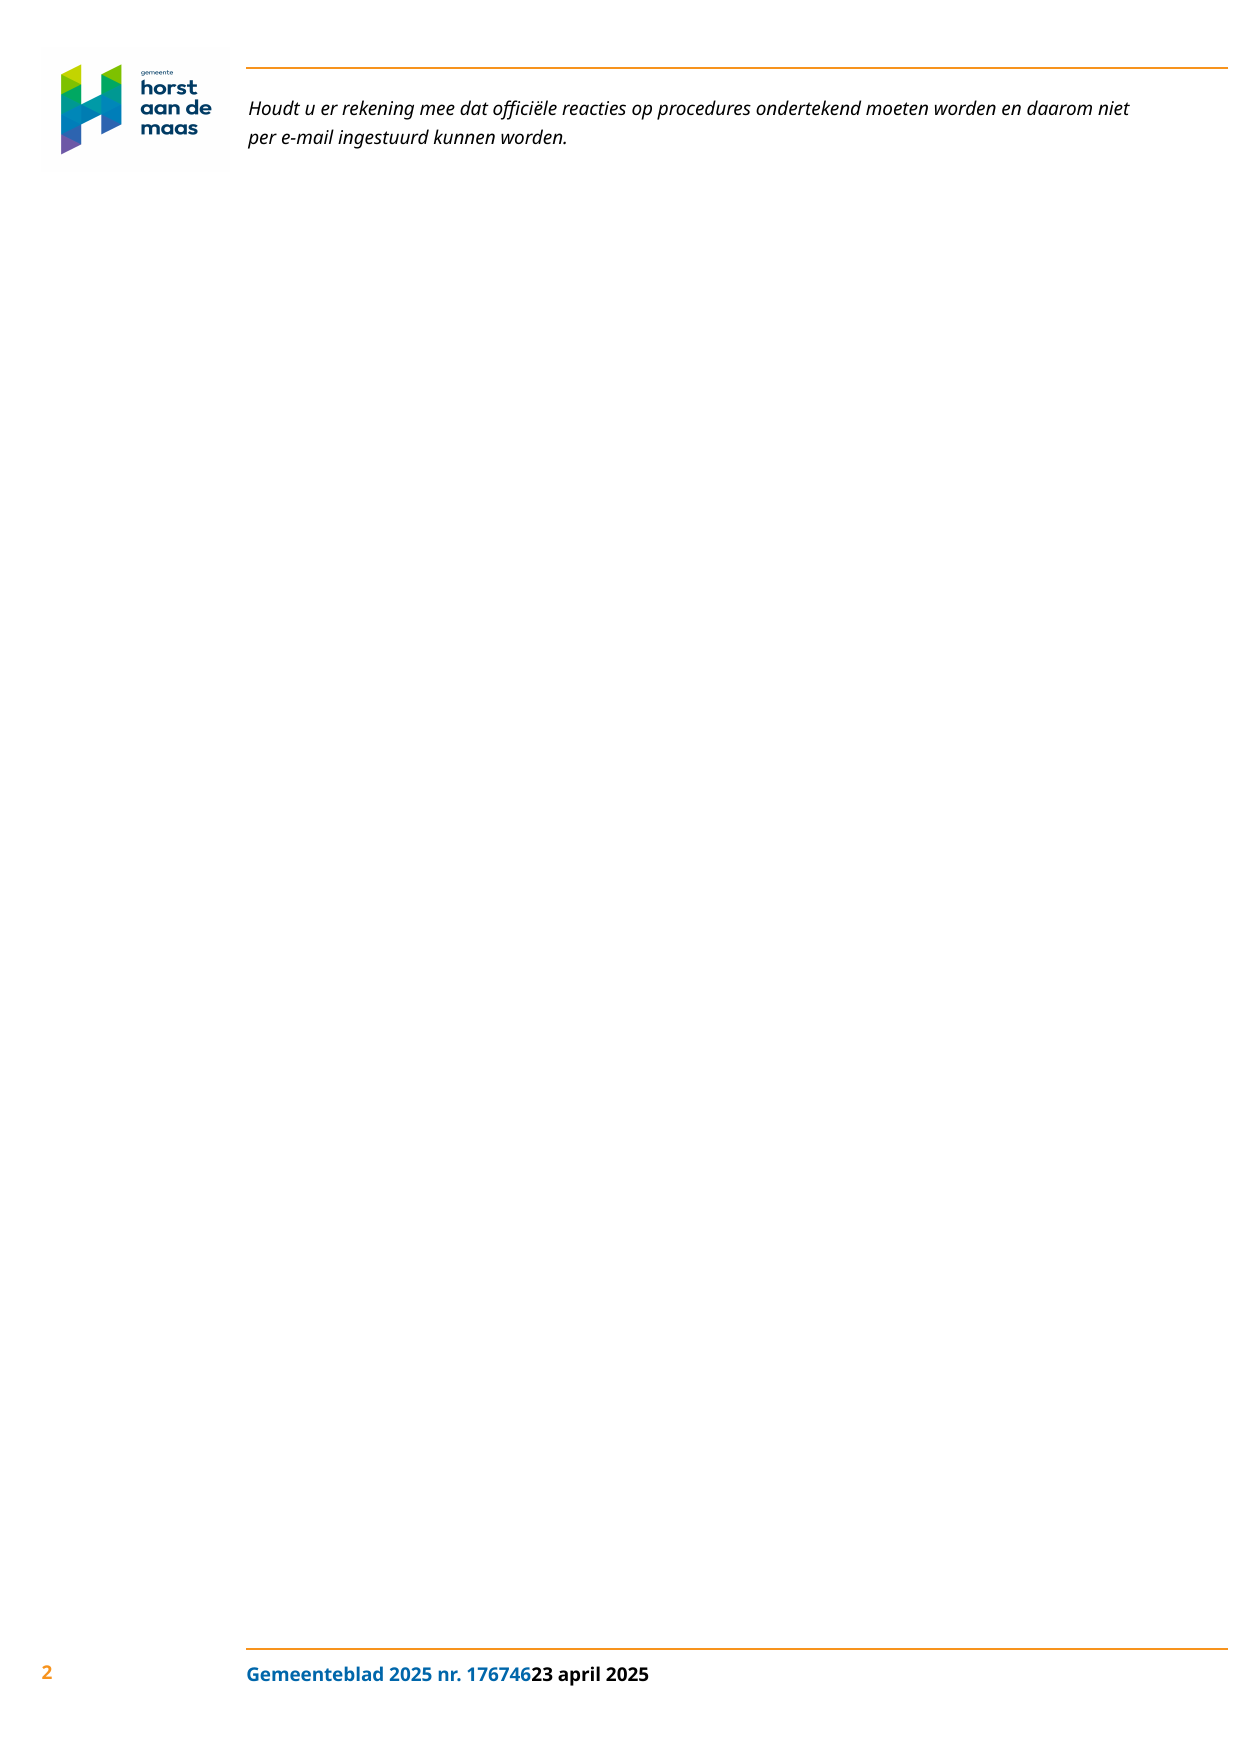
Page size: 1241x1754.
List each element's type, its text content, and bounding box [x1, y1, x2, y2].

picture [41, 47, 231, 172]
text Houdt u er rekening mee dat officiële reacties op procedures ondertekend moeten worden en daarom niet per e-mail ingestuurd kunnen worden. [248, 95, 1152, 150]
